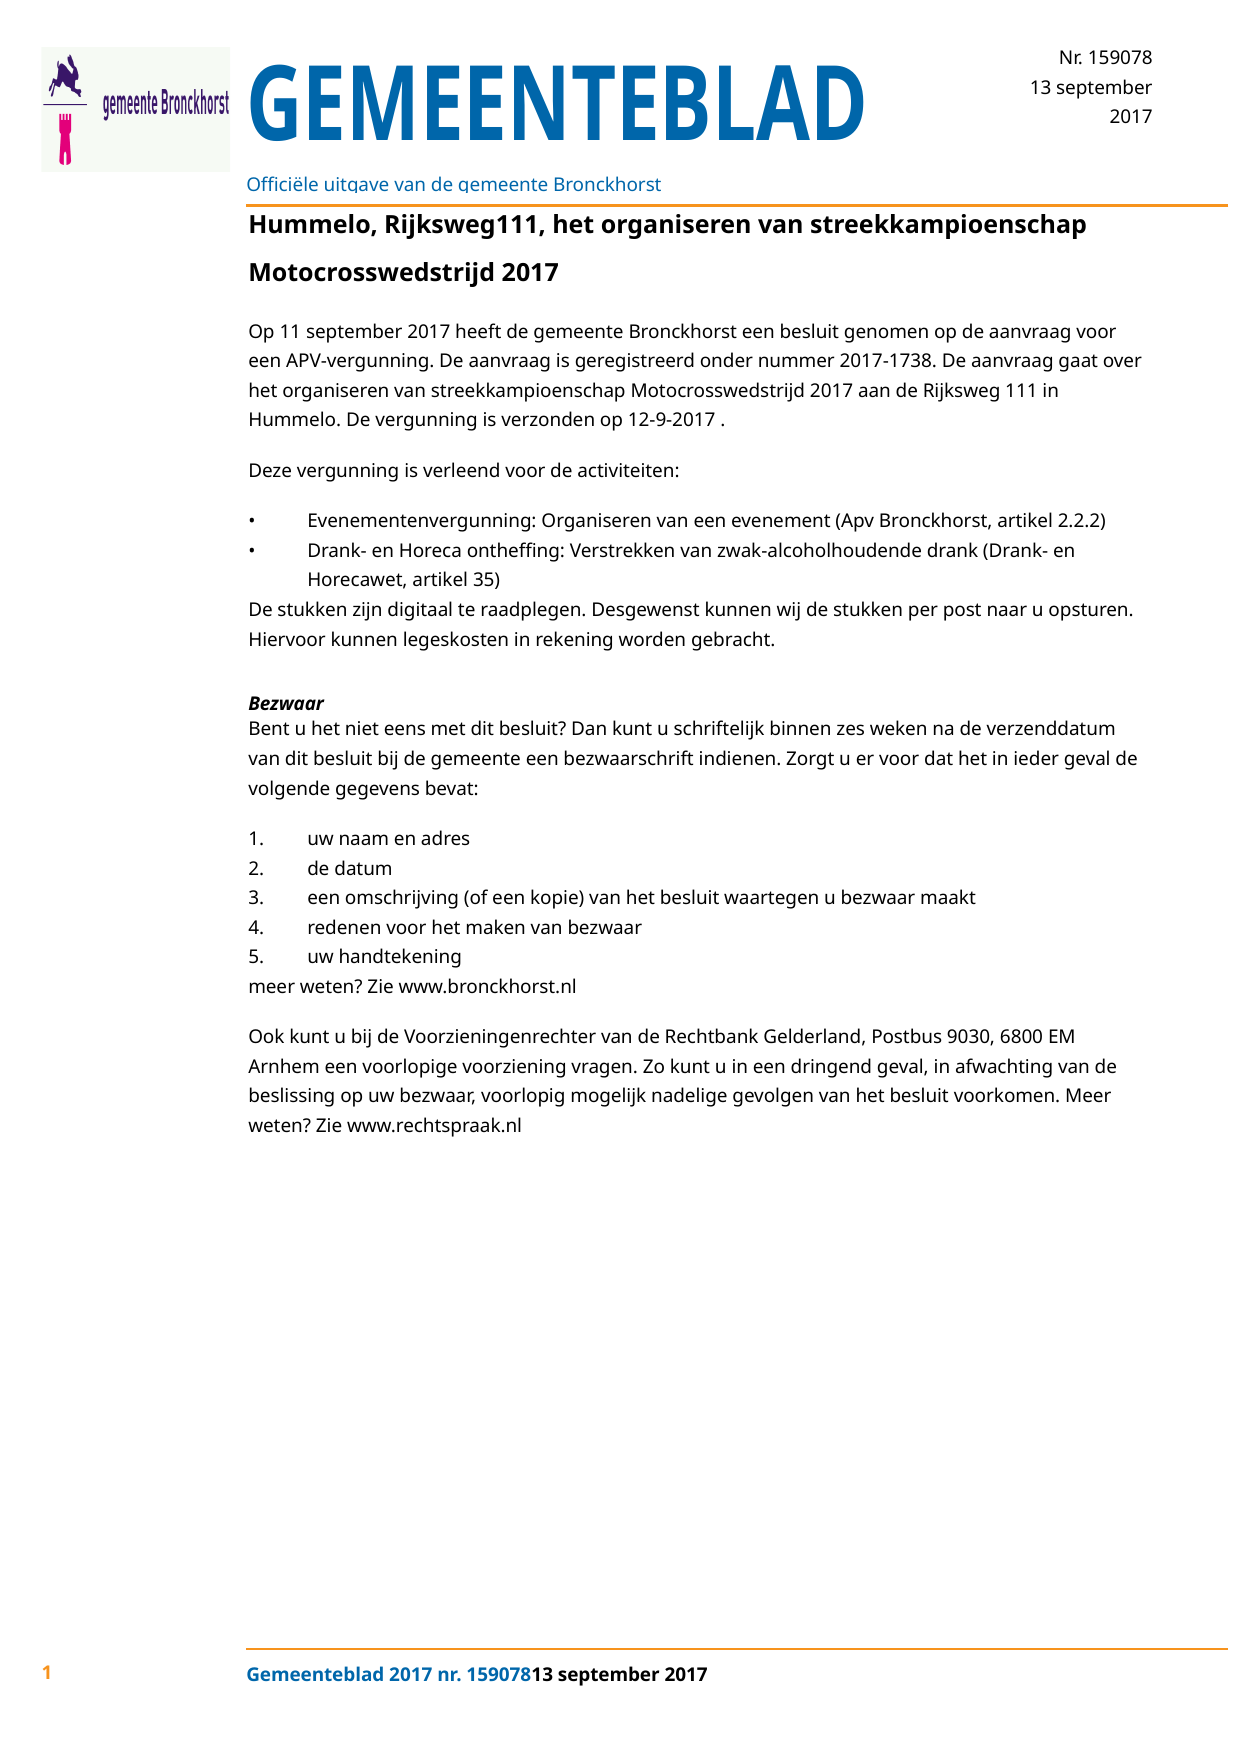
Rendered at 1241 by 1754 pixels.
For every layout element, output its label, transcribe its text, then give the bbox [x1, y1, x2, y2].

list Evenementenvergunning: Organiseren van een evenement (Apv Bronckhorst, artikel 2.2.2) [248, 507, 1152, 533]
list uw naam en adres [248, 825, 1152, 851]
text Op 11 september 2017 heeft de gemeente Bronckhorst een besluit genomen op de aanvraag voor een APV-vergunning. De aanvraag is geregistreerd onder nummer 2017-1738. De aanvraag gaat over het organiseren van streekkampioenschap Motocrosswedstrijd 2017 aan de Rijksweg 111 in Hummelo. De vergunning is verzonden op 12-9-2017 . [248, 318, 1152, 432]
text Bezwaar [248, 690, 1152, 716]
list Drank- en Horeca ontheffing: Verstrekken van zwak-alcoholhoudende drank (Drank- en Horecawet, artikel 35) [248, 537, 1152, 592]
list de datum [248, 855, 1152, 880]
text meer weten? Zie www.bronckhorst.nl [248, 973, 1152, 999]
picture [41, 47, 231, 172]
list redenen voor het maken van bezwaar [248, 914, 1152, 939]
list een omschrijving (of een kopie) van het besluit waartegen u bezwaar maakt [248, 884, 1152, 910]
text Hummelo, Rijksweg111, het organiseren van streekkampioenschap Motocrosswedstrijd 2017 [248, 207, 1152, 288]
text Ook kunt u bij de Voorzieningenrechter van de Rechtbank Gelderland, Postbus 9030, 6800 EM Arnhem een voorlopige voorziening vragen. Zo kunt u in een dringend geval, in afwachting van de beslissing op uw bezwaar, voorlopig mogelijk nadelige gevolgen van het besluit voorkomen. Meer weten? Zie www.rechtspraak.nl [248, 1023, 1152, 1138]
list uw handtekening [248, 943, 1152, 969]
text Deze vergunning is verleend voor de activiteiten: [248, 457, 1152, 483]
text De stukken zijn digitaal te raadplegen. Desgewenst kunnen wij de stukken per post naar u opsturen. Hiervoor kunnen legeskosten in rekening worden gebracht. [248, 596, 1152, 652]
text Bent u het niet eens met dit besluit? Dan kunt u schriftelijk binnen zes weken na de verzenddatum van dit besluit bij de gemeente een bezwaarschrift indienen. Zorgt u er voor dat het in ieder geval de volgende gegevens bevat: [248, 716, 1152, 800]
